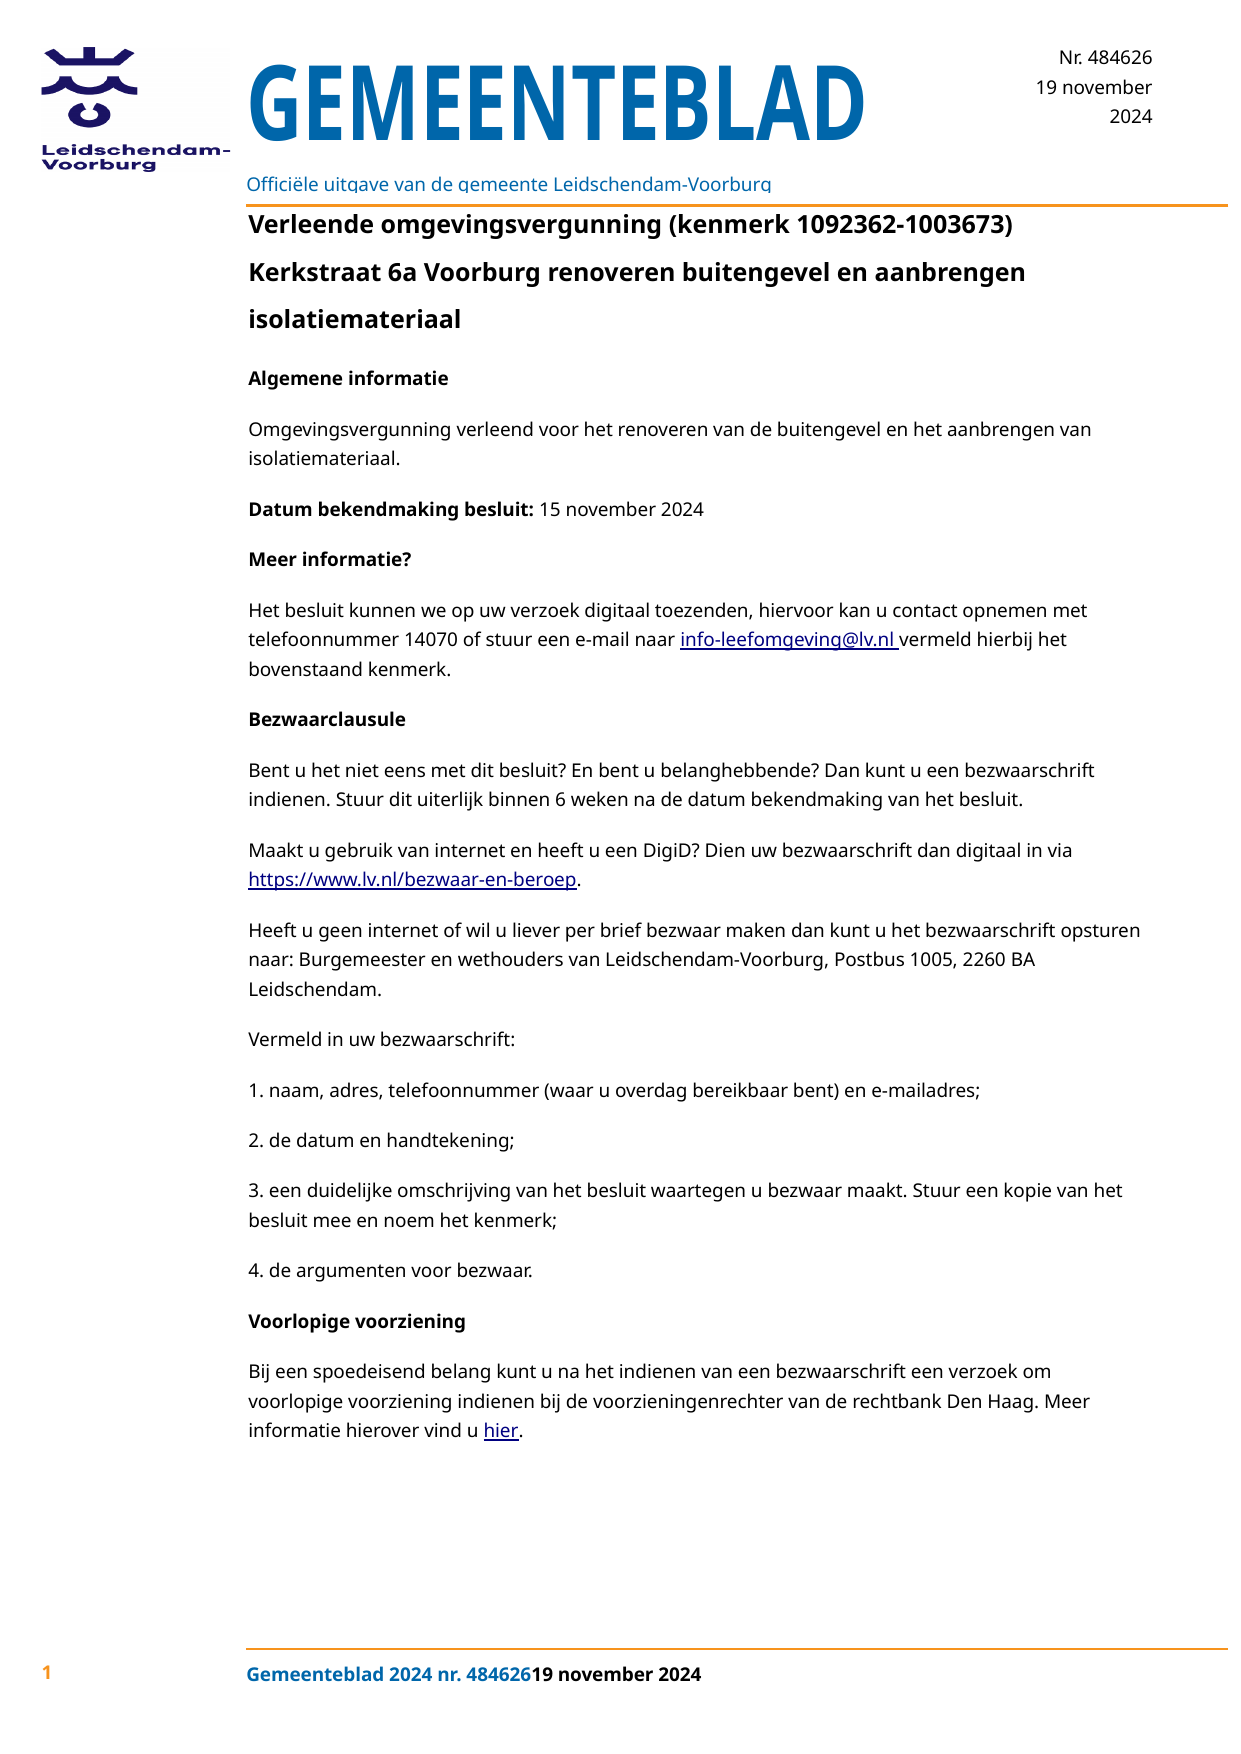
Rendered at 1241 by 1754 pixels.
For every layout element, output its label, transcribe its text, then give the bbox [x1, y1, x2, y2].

text Meer informatie? [248, 546, 1152, 572]
text Bezwaarclausule [248, 706, 1152, 732]
picture [41, 47, 231, 172]
text Heeft u geen internet of wil u liever per brief bezwaar maken dan kunt u het bezwaarschrift opsturen naar: Burgemeester en wethouders van Leidschendam-Voorburg, Postbus 1005, 2260 BA Leidschendam. [248, 917, 1152, 1002]
text 2. de datum en handtekening; [248, 1127, 1152, 1153]
text Algemene informatie [248, 366, 1152, 391]
text Datum bekendmaking besluit: 15 november 2024 [248, 496, 1152, 522]
text Vermeld in uw bezwaarschrift: [248, 1026, 1152, 1052]
text Verleende omgevingsvergunning (kenmerk 1092362-1003673) Kerkstraat 6a Voorburg renoveren buitengevel en aanbrengen isolatiemateriaal [248, 207, 1152, 336]
text Voorlopige voorziening [248, 1308, 1152, 1334]
text 3. een duidelijke omschrijving van het besluit waartegen u bezwaar maakt. Stuur een kopie van het besluit mee en noem het kenmerk; [248, 1178, 1152, 1233]
text Omgevingsvergunning verleend voor het renoveren van de buitengevel en het aanbrengen van isolatiemateriaal. [248, 416, 1152, 471]
text Bent u het niet eens met dit besluit? En bent u belanghebbende? Dan kunt u een bezwaarschrift indienen. Stuur dit uiterlijk binnen 6 weken na de datum bekendmaking van het besluit. [248, 757, 1152, 812]
text 1. naam, adres, telefoonnummer (waar u overdag bereikbaar bent) en e-mailadres; [248, 1077, 1152, 1102]
text Maakt u gebruik van internet en heeft u een DigiD? Dien uw bezwaarschrift dan digitaal in via https://www.lv.nl/bezwaar-en-beroep. [248, 837, 1152, 892]
text Het besluit kunnen we op uw verzoek digitaal toezenden, hiervoor kan u contact opnemen met telefoonnummer 14070 of stuur een e-mail naar info-leefomgeving@lv.nl vermeld hierbij het bovenstaand kenmerk. [248, 597, 1152, 682]
text 4. de argumenten voor bezwaar. [248, 1258, 1152, 1283]
text Bij een spoedeisend belang kunt u na het indienen van een bezwaarschrift een verzoek om voorlopige voorziening indienen bij de voorzieningenrechter van de rechtbank Den Haag. Meer informatie hierover vind u hier. [248, 1358, 1152, 1443]
